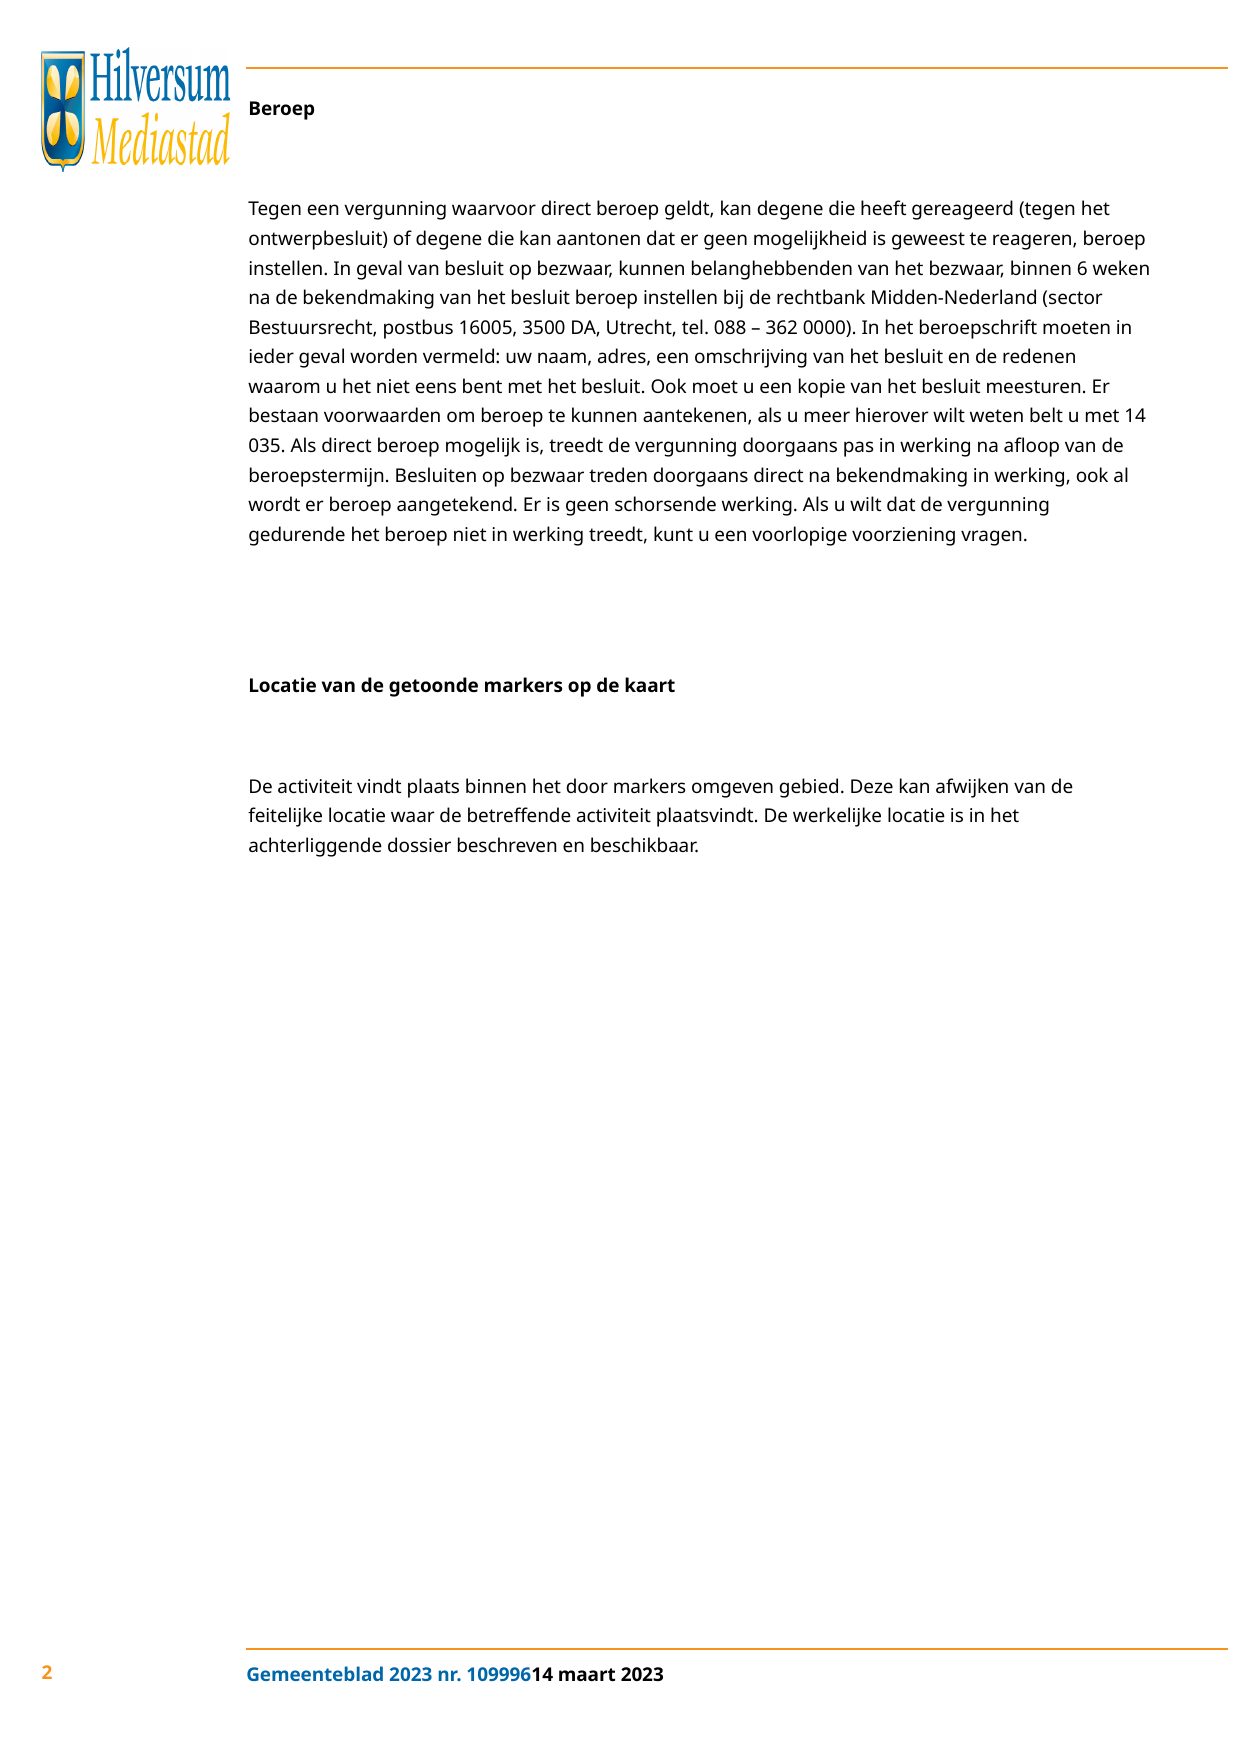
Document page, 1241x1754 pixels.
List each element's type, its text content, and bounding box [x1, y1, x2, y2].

text De activiteit vindt plaats binnen het door markers omgeven gebied. Deze kan afwijken van de feitelijke locatie waar de betreffende activiteit plaatsvindt. De werkelijke locatie is in het achterliggende dossier beschreven en beschikbaar. [248, 773, 1152, 858]
text Tegen een vergunning waarvoor direct beroep geldt, kan degene die heeft gereageerd (tegen het ontwerpbesluit) of degene die kan aantonen dat er geen mogelijkheid is geweest te reageren, beroep instellen. In geval van besluit op bezwaar, kunnen belanghebbenden van het bezwaar, binnen 6 weken na de bekendmaking van het besluit beroep instellen bij de rechtbank Midden-Nederland (sector Bestuursrecht, postbus 16005, 3500 DA, Utrecht, tel. 088 – 362 0000). In het beroepschrift moeten in ieder geval worden vermeld: uw naam, adres, een omschrijving van het besluit en de redenen waarom u het niet eens bent met het besluit. Ook moet u een kopie van het besluit meesturen. Er bestaan voorwaarden om beroep te kunnen aantekenen, als u meer hierover wilt weten belt u met 14 035. Als direct beroep mogelijk is, treedt de vergunning doorgaans pas in werking na afloop van de beroepstermijn. Besluiten op bezwaar treden doorgaans direct na bekendmaking in werking, ook al wordt er beroep aangetekend. Er is geen schorsende werking. Als u wilt dat de vergunning gedurende het beroep niet in werking treedt, kunt u een voorlopige voorziening vragen. [248, 196, 1152, 547]
text Beroep [248, 95, 1152, 121]
text Locatie van de getoonde markers op de kaart [248, 672, 1152, 698]
picture [41, 47, 231, 172]
